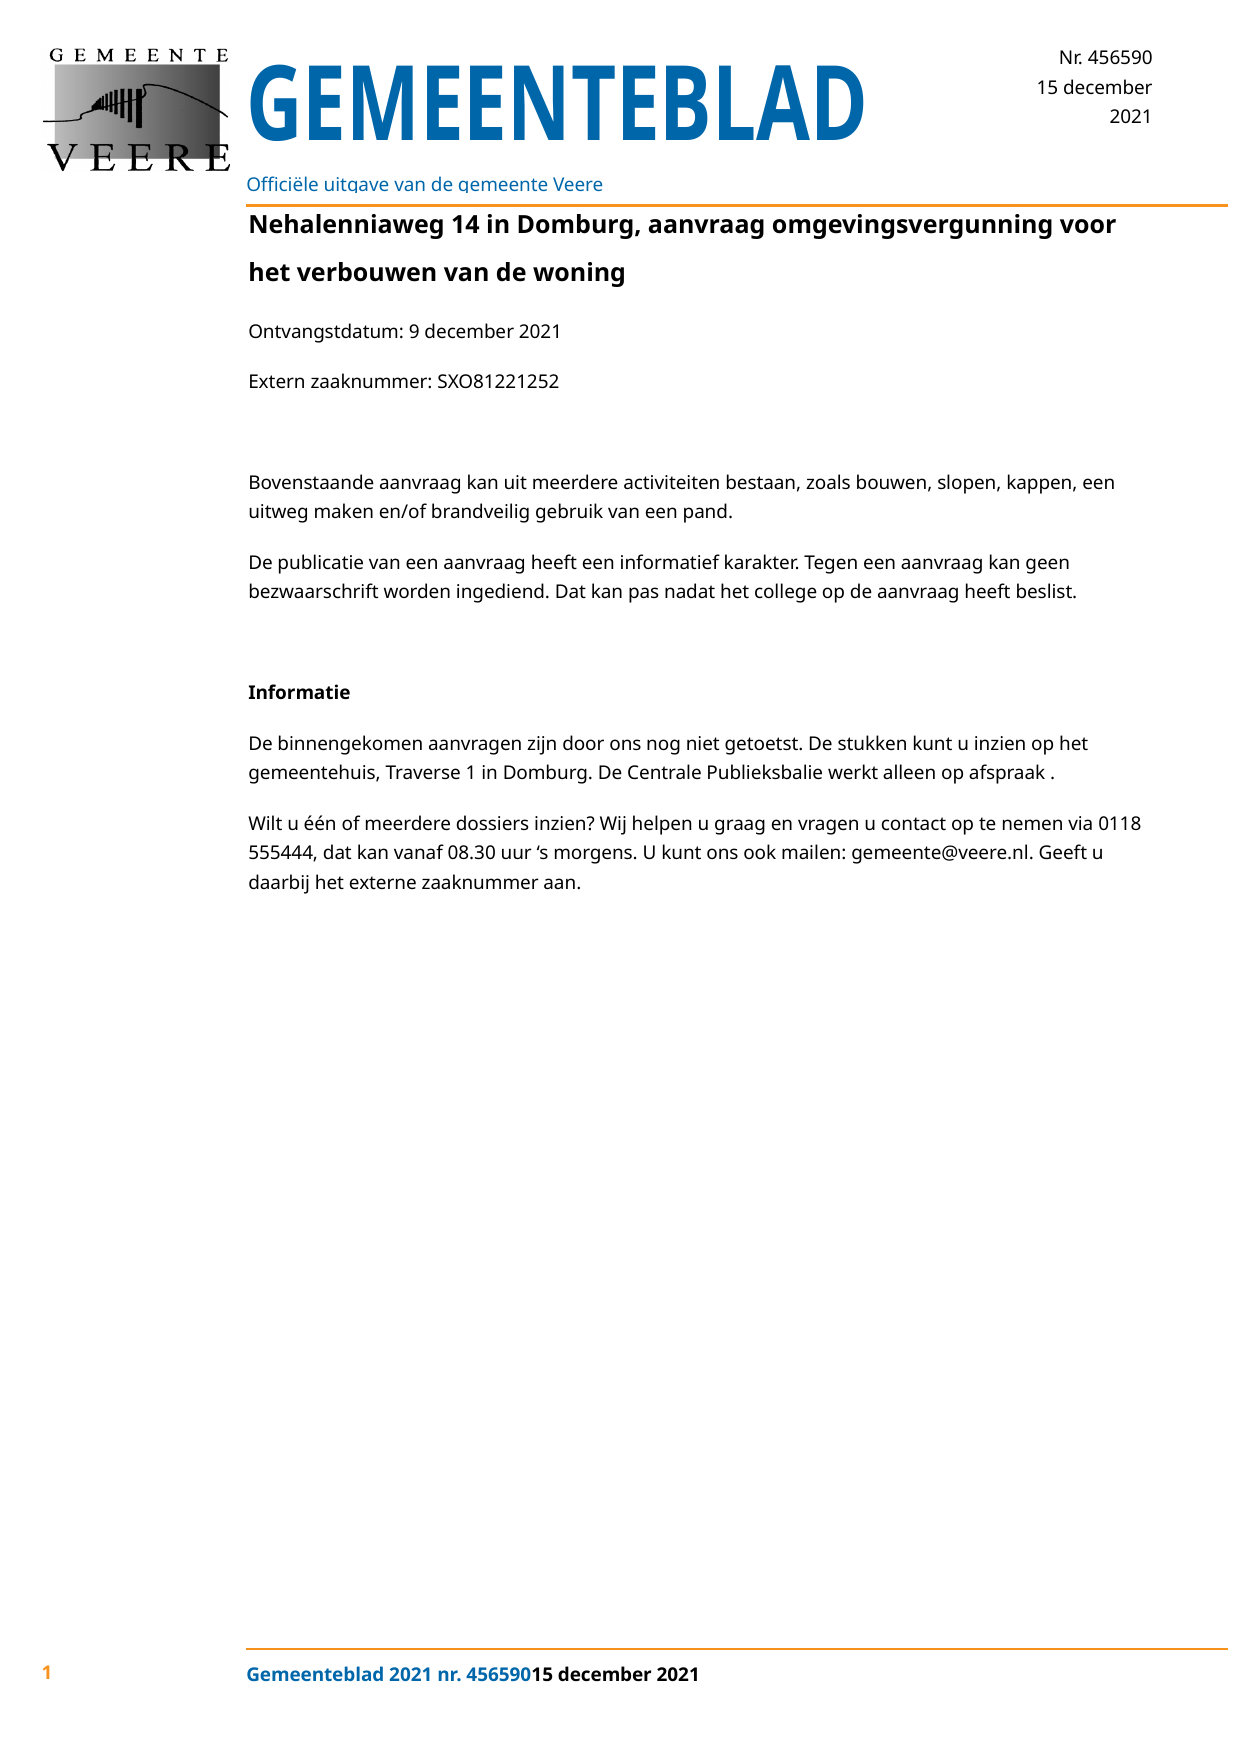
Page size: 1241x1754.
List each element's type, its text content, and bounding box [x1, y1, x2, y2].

text Extern zaaknummer: SXO81221252 [248, 368, 1152, 394]
text Wilt u één of meerdere dossiers inzien? Wij helpen u graag en vragen u contact op te nemen via 0118 555444, dat kan vanaf 08.30 uur ‘s morgens. U kunt ons ook mailen: gemeente@veere.nl. Geeft u daarbij het externe zaaknummer aan. [248, 810, 1152, 895]
text Nehalenniaweg 14 in Domburg, aanvraag omgevingsvergunning voor het verbouwen van de woning [248, 207, 1152, 288]
text Bovenstaande aanvraag kan uit meerdere activiteiten bestaan, zoals bouwen, slopen, kappen, een uitweg maken en/of brandveilig gebruik van een pand. [248, 469, 1152, 524]
text Ontvangstdatum: 9 december 2021 [248, 318, 1152, 344]
text Informatie [248, 679, 1152, 705]
picture [41, 47, 231, 172]
text De publicatie van een aanvraag heeft een informatief karakter. Tegen een aanvraag kan geen bezwaarschrift worden ingediend. Dat kan pas nadat het college op de aanvraag heeft beslist. [248, 549, 1152, 604]
text De binnengekomen aanvragen zijn door ons nog niet getoetst. De stukken kunt u inzien op het gemeentehuis, Traverse 1 in Domburg. De Centrale Publieksbalie werkt alleen op afspraak . [248, 730, 1152, 785]
